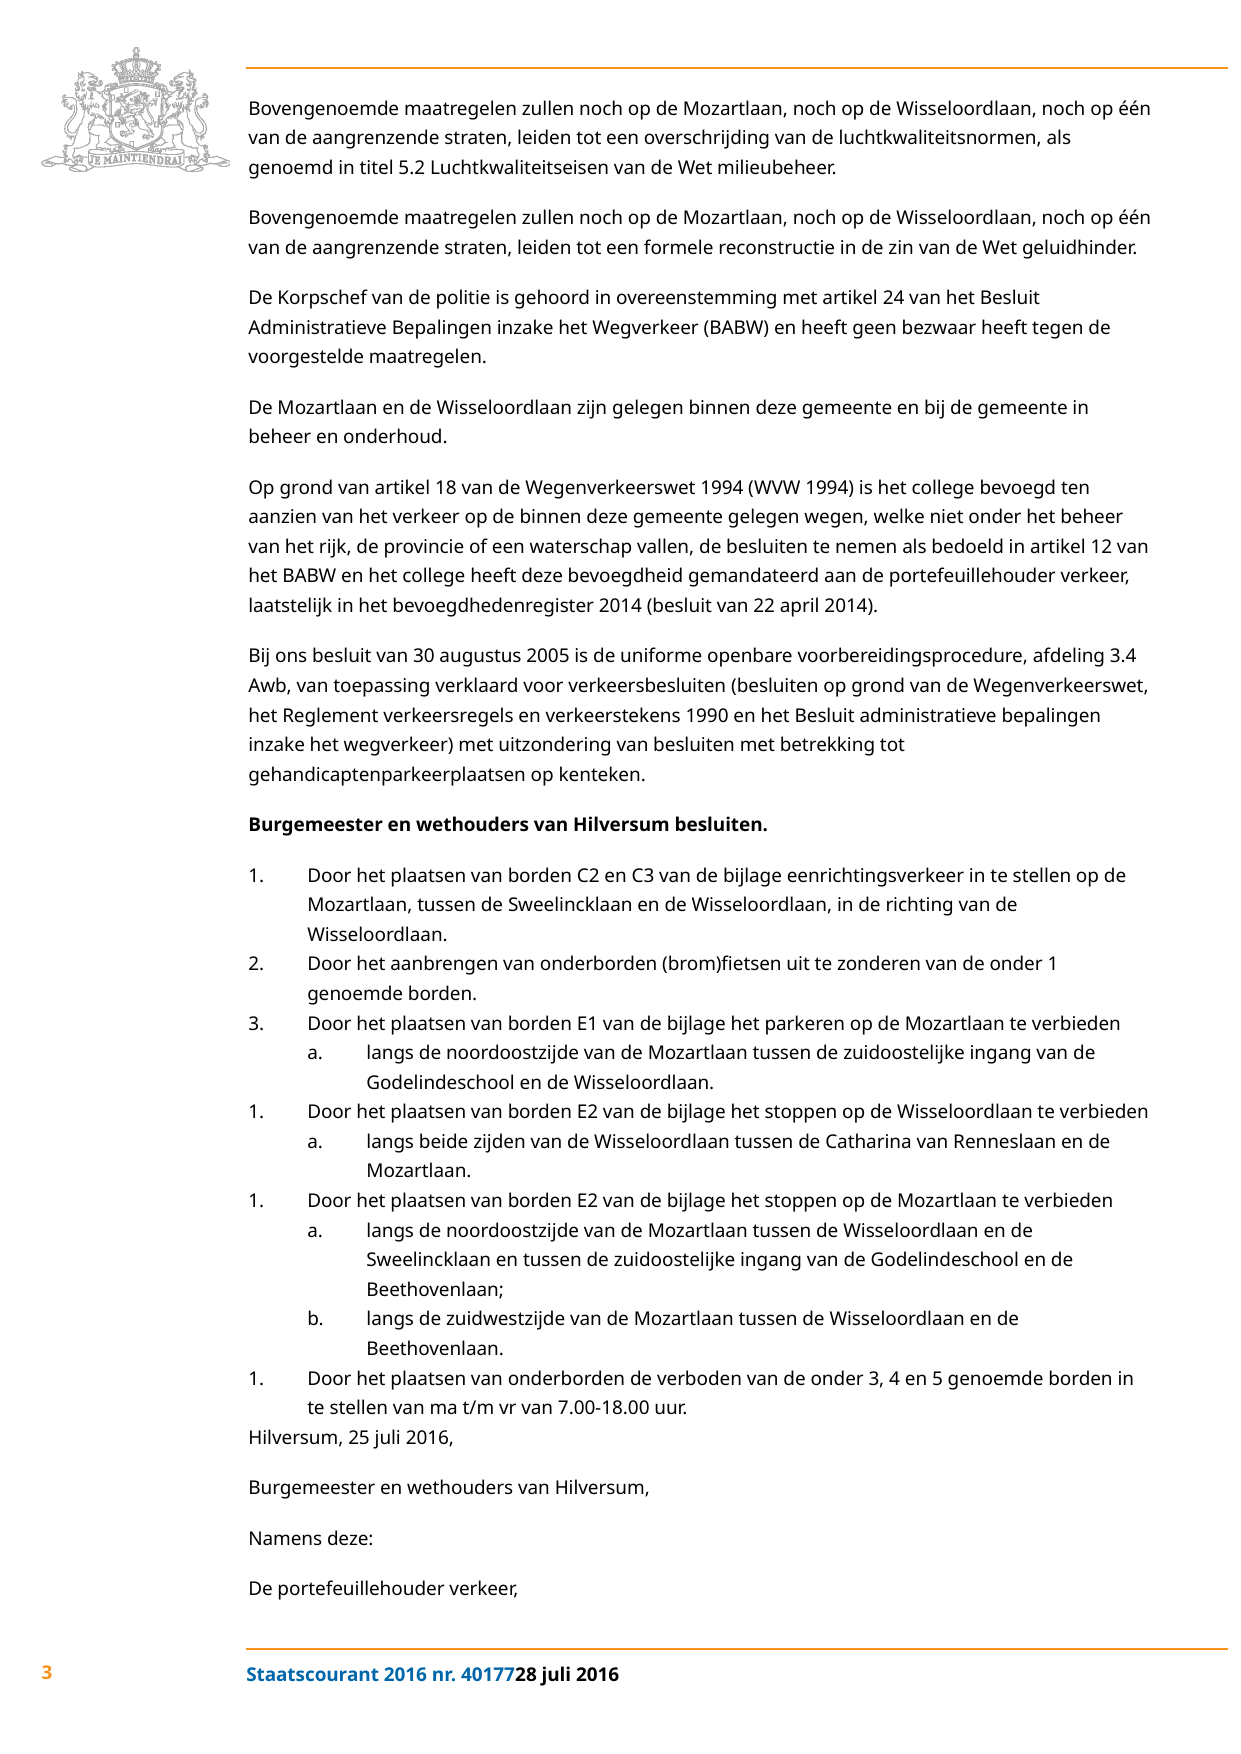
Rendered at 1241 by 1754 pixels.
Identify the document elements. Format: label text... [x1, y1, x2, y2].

list Door het plaatsen van borden E2 van de bijlage het stoppen op de Mozartlaan te verbieden [248, 1187, 1152, 1213]
list Door het plaatsen van borden E2 van de bijlage het stoppen op de Wisseloordlaan te verbieden [248, 1098, 1152, 1124]
text Bij ons besluit van 30 augustus 2005 is de uniforme openbare voorbereidingsprocedure, afdeling 3.4 Awb, van toepassing verklaard voor verkeersbesluiten (besluiten op grond van de Wegenverkeerswet, het Reglement verkeersregels en verkeerstekens 1990 en het Besluit administratieve bepalingen inzake het wegverkeer) met uitzondering van besluiten met betrekking tot gehandicaptenparkeerplaatsen op kenteken. [248, 643, 1152, 787]
text Op grond van artikel 18 van de Wegenverkeerswet 1994 (WVW 1994) is het college bevoegd ten aanzien van het verkeer op de binnen deze gemeente gelegen wegen, welke niet onder het beheer van het rijk, de provincie of een waterschap vallen, de besluiten te nemen als bedoeld in artikel 12 van het BABW en het college heeft deze bevoegdheid gemandateerd aan de portefeuillehouder verkeer, laatstelijk in het bevoegdhedenregister 2014 (besluit van 22 april 2014). [248, 474, 1152, 618]
text Bovengenoemde maatregelen zullen noch op de Mozartlaan, noch op de Wisseloordlaan, noch op één van de aangrenzende straten, leiden tot een overschrijding van de luchtkwaliteitsnormen, als genoemd in titel 5.2 Luchtkwaliteitseisen van de Wet milieubeheer. [248, 95, 1152, 180]
text Hilversum, 25 juli 2016, [248, 1424, 1152, 1450]
text Burgemeester en wethouders van Hilversum besluiten. [248, 811, 1152, 837]
text De portefeuillehouder verkeer, [248, 1575, 1152, 1601]
text Namens deze: [248, 1525, 1152, 1551]
list langs de noordoostzijde van de Mozartlaan tussen de zuidoostelijke ingang van de Godelindeschool en de Wisseloordlaan. [307, 1039, 1152, 1095]
list Door het plaatsen van onderborden de verboden van de onder 3, 4 en 5 genoemde borden in te stellen van ma t/m vr van 7.00-18.00 uur. [248, 1365, 1152, 1420]
list Door het aanbrengen van onderborden (brom)fietsen uit te zonderen van de onder 1 genoemde borden. [248, 951, 1152, 1006]
text De Korpschef van de politie is gehoord in overeenstemming met artikel 24 van het Besluit Administratieve Bepalingen inzake het Wegverkeer (BABW) en heeft geen bezwaar heeft tegen de voorgestelde maatregelen. [248, 284, 1152, 369]
picture [41, 47, 231, 172]
list langs de zuidwestzijde van de Mozartlaan tussen de Wisseloordlaan en de Beethovenlaan. [307, 1306, 1152, 1361]
text Burgemeester en wethouders van Hilversum, [248, 1474, 1152, 1500]
list Door het plaatsen van borden E1 van de bijlage het parkeren op de Mozartlaan te verbieden [248, 1010, 1152, 1036]
text Bovengenoemde maatregelen zullen noch op de Mozartlaan, noch op de Wisseloordlaan, noch op één van de aangrenzende straten, leiden tot een formele reconstructie in de zin van de Wet geluidhinder. [248, 204, 1152, 260]
list Door het plaatsen van borden C2 en C3 van de bijlage eenrichtingsverkeer in te stellen op de Mozartlaan, tussen de Sweelincklaan en de Wisseloordlaan, in de richting van de Wisseloordlaan. [248, 862, 1152, 947]
list langs beide zijden van de Wisseloordlaan tussen de Catharina van Renneslaan en de Mozartlaan. [307, 1128, 1152, 1183]
list langs de noordoostzijde van de Mozartlaan tussen de Wisseloordlaan en de Sweelincklaan en tussen de zuidoostelijke ingang van de Godelindeschool en de Beethovenlaan; [307, 1217, 1152, 1302]
text De Mozartlaan en de Wisseloordlaan zijn gelegen binnen deze gemeente en bij de gemeente in beheer en onderhoud. [248, 394, 1152, 449]
